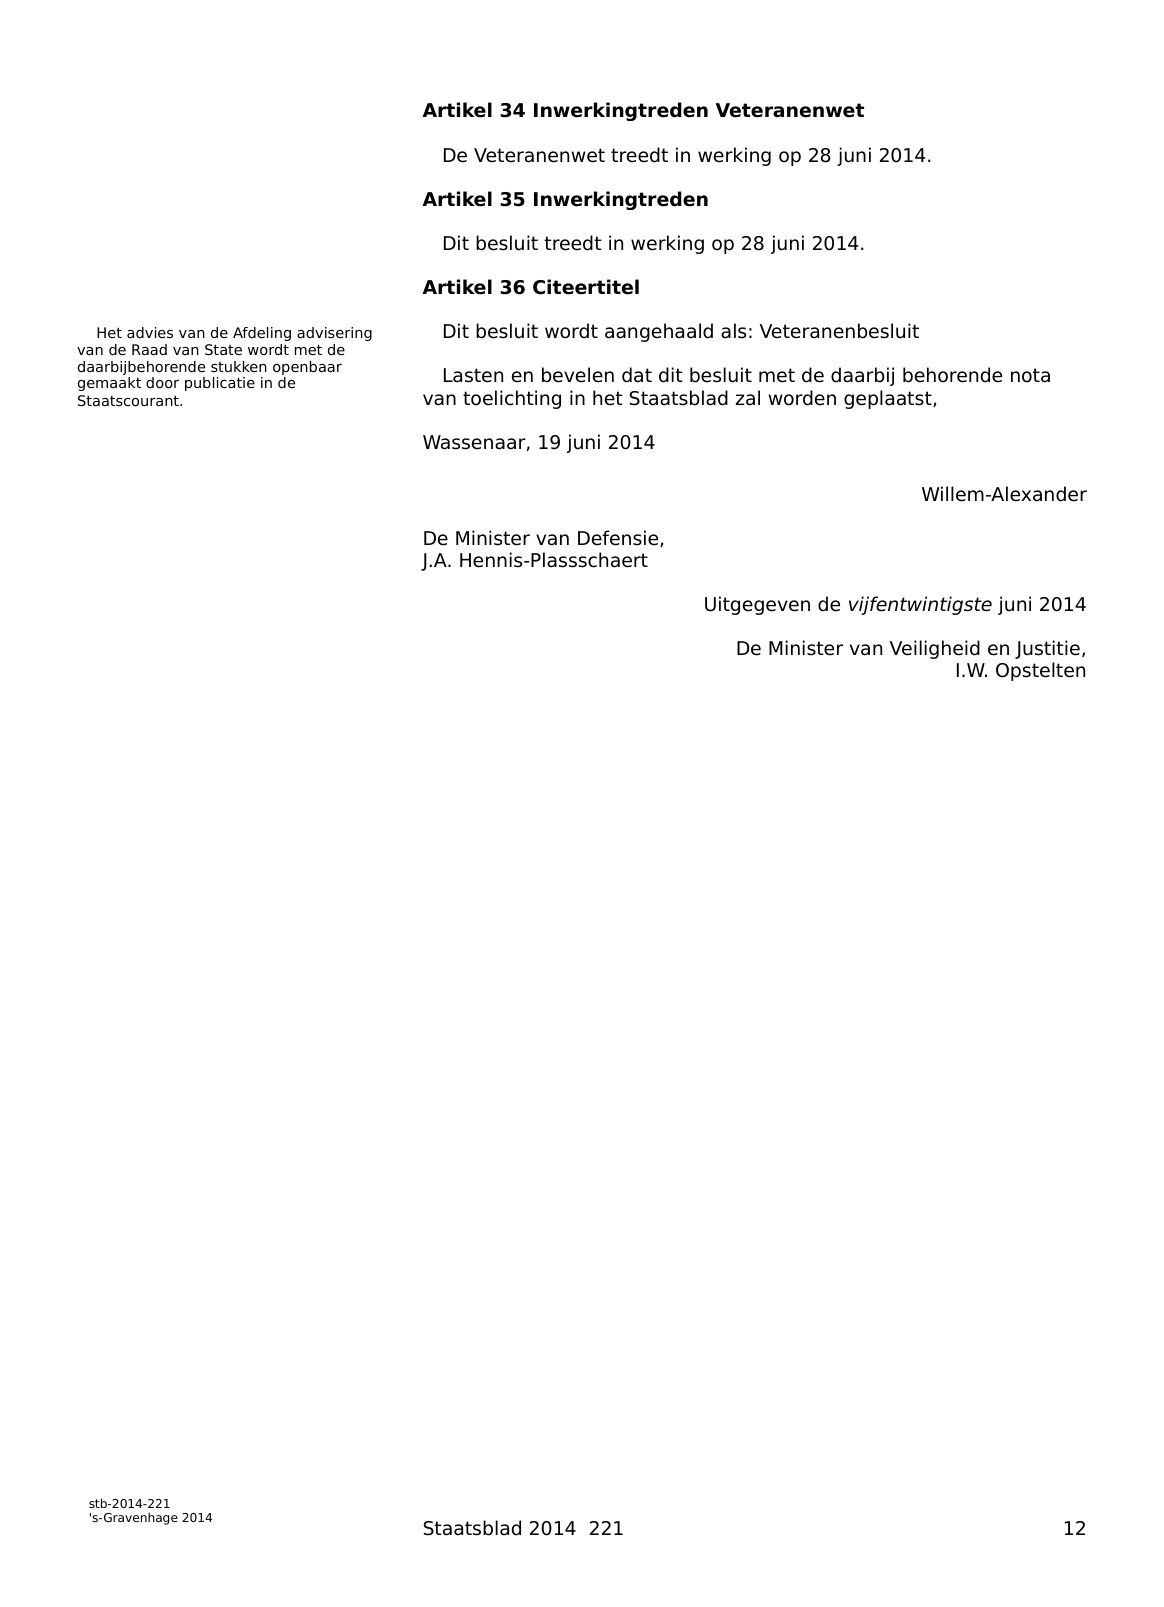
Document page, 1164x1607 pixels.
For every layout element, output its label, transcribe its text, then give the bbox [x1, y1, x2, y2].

text Dit besluit treedt in werking op 28 juni 2014. [422, 233, 1087, 255]
text De Minister van Defensie, J.A. Hennis-Plassschaert [422, 528, 1087, 572]
text Dit besluit wordt aangehaald als: Veteranenbesluit [422, 321, 1087, 343]
text Lasten en bevelen dat dit besluit met de daarbij behorende nota van toelichting in het Staatsblad zal worden geplaatst, [422, 365, 1087, 409]
subtitle Artikel 34 Inwerkingtreden Veteranenwet [422, 100, 1087, 122]
text Uitgegeven de vijfentwintigste juni 2014 [422, 594, 1087, 616]
text stb-2014-221 [88, 1497, 323, 1511]
text 's-Gravenhage 2014 [88, 1511, 323, 1525]
text Willem-Alexander [422, 483, 1087, 506]
text Het advies van de Afdeling advisering van de Raad van State wordt met de daarbijbehorende stukken openbaar gemaakt door publicatie in de Staatscourant. [77, 324, 396, 409]
text De Veteranenwet treedt in werking op 28 juni 2014. [422, 144, 1087, 167]
subtitle Artikel 35 Inwerkingtreden [422, 189, 1087, 211]
text De Minister van Veiligheid en Justitie, I.W. Opstelten [422, 638, 1087, 682]
text Wassenaar, 19 juni 2014 [422, 432, 1087, 453]
subtitle Artikel 36 Citeertitel [422, 277, 1087, 299]
